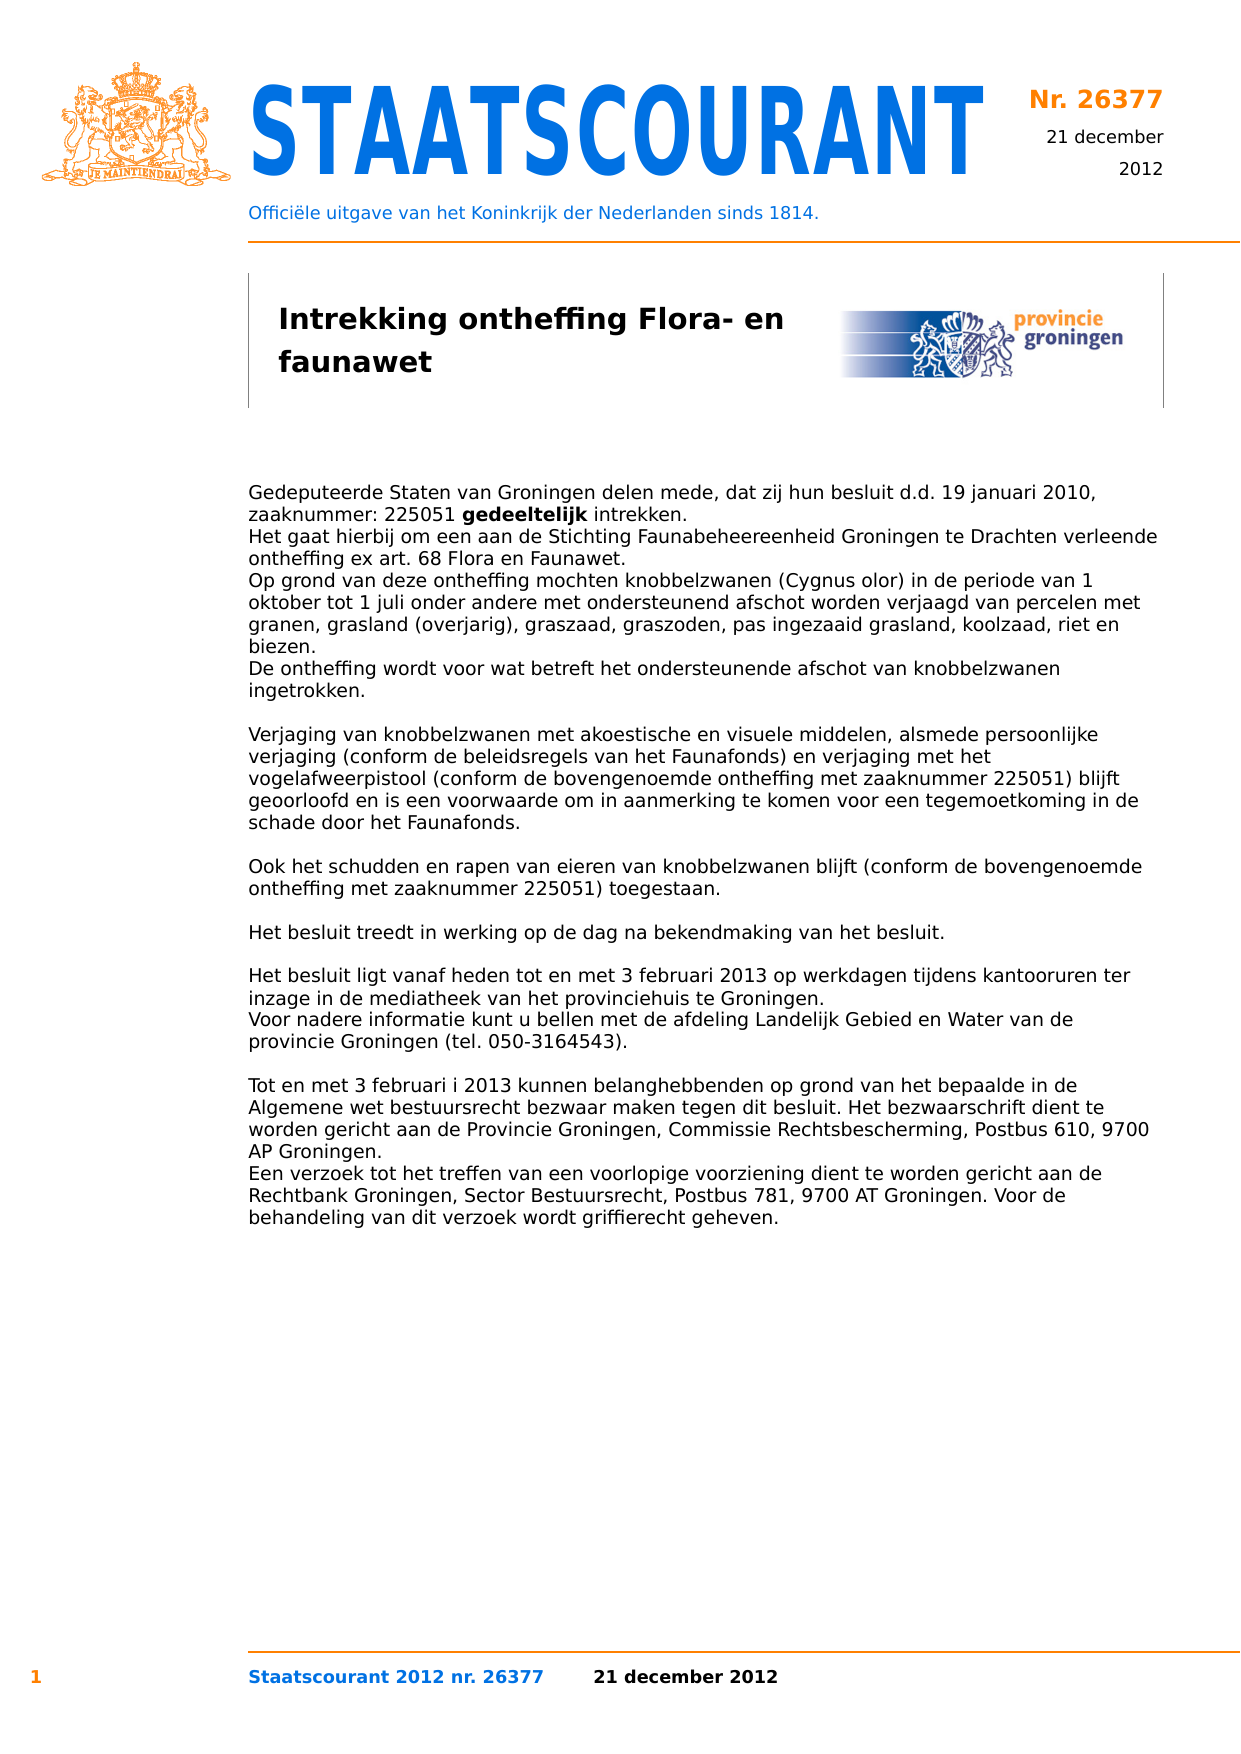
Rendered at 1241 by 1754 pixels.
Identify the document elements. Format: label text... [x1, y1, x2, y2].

text Het gaat hierbij om een aan de Stichting Faunabeheereenheid Groningen te Drachten verleende ontheffing ex art. 68 Flora en Faunawet. [248, 526, 1163, 570]
subtitle Intrekking ontheffing Flora- en faunawet [249, 273, 1163, 408]
text Het besluit treedt in werking op de dag na bekendmaking van het besluit. [248, 922, 1163, 943]
picture [41, 62, 231, 186]
text Gedeputeerde Staten van Groningen delen mede, dat zij hun besluit d.d. 19 januari 2010, zaaknummer: 225051 gedeeltelijk intrekken. [248, 482, 1163, 526]
table_cell 21 december [998, 121, 1240, 153]
table_header Nr. 26377 [998, 62, 1240, 121]
text Verjaging van knobbelzwanen met akoestische en visuele middelen, alsmede persoonlijke verjaging (conform de beleidsregels van het Faunafonds) en verjaging met het vogelafweerpistool (conform de bovengenoemde ontheffing met zaaknummer 225051) blijft geoorloofd en is een voorwaarde om in aanmerking te komen voor een tegemoetkoming in de schade door het Faunafonds. [248, 724, 1163, 834]
table_header STAATSCOURANT [248, 62, 998, 203]
table_cell 2012 [998, 153, 1240, 203]
text De ontheffing wordt voor wat betreft het ondersteunende afschot van knobbelzwanen ingetrokken. [248, 658, 1163, 702]
table_header [25, 62, 248, 241]
text Ook het schudden en rapen van eieren van knobbelzwanen blijft (conform de bovengenoemde ontheffing met zaaknummer 225051) toegestaan. [248, 856, 1163, 900]
text Tot en met 3 februari i 2013 kunnen belanghebbenden op grond van het bepaalde in de Algemene wet bestuursrecht bezwaar maken tegen dit besluit. Het bezwaarschrift dient te worden gericht aan de Provincie Groningen, Commissie Rechtsbescherming, Postbus 610, 9700 AP Groningen. [248, 1075, 1163, 1163]
text Het besluit ligt vanaf heden tot en met 3 februari 2013 op werkdagen tijdens kantooruren ter inzage in de mediatheek van het provinciehuis te Groningen. [248, 965, 1163, 1009]
text Op grond van deze ontheffing mochten knobbelzwanen (Cygnus olor) in de periode van 1 oktober tot 1 juli onder andere met ondersteunend afschot worden verjaagd van percelen met granen, grasland (overjarig), graszaad, graszoden, pas ingezaaid grasland, koolzaad, riet en biezen. [248, 570, 1163, 658]
picture [838, 302, 1134, 386]
table_cell Officiële uitgave van het Koninkrijk der Nederlanden sinds 1814. [248, 203, 1240, 241]
text Een verzoek tot het treffen van een voorlopige voorziening dient te worden gericht aan de Rechtbank Groningen, Sector Bestuursrecht, Postbus 781, 9700 AT Groningen. Voor de behandeling van dit verzoek wordt griffierecht geheven. [248, 1163, 1163, 1229]
text Voor nadere informatie kunt u bellen met de afdeling Landelijk Gebied en Water van de provincie Groningen (tel. 050-3164543). [248, 1009, 1163, 1053]
